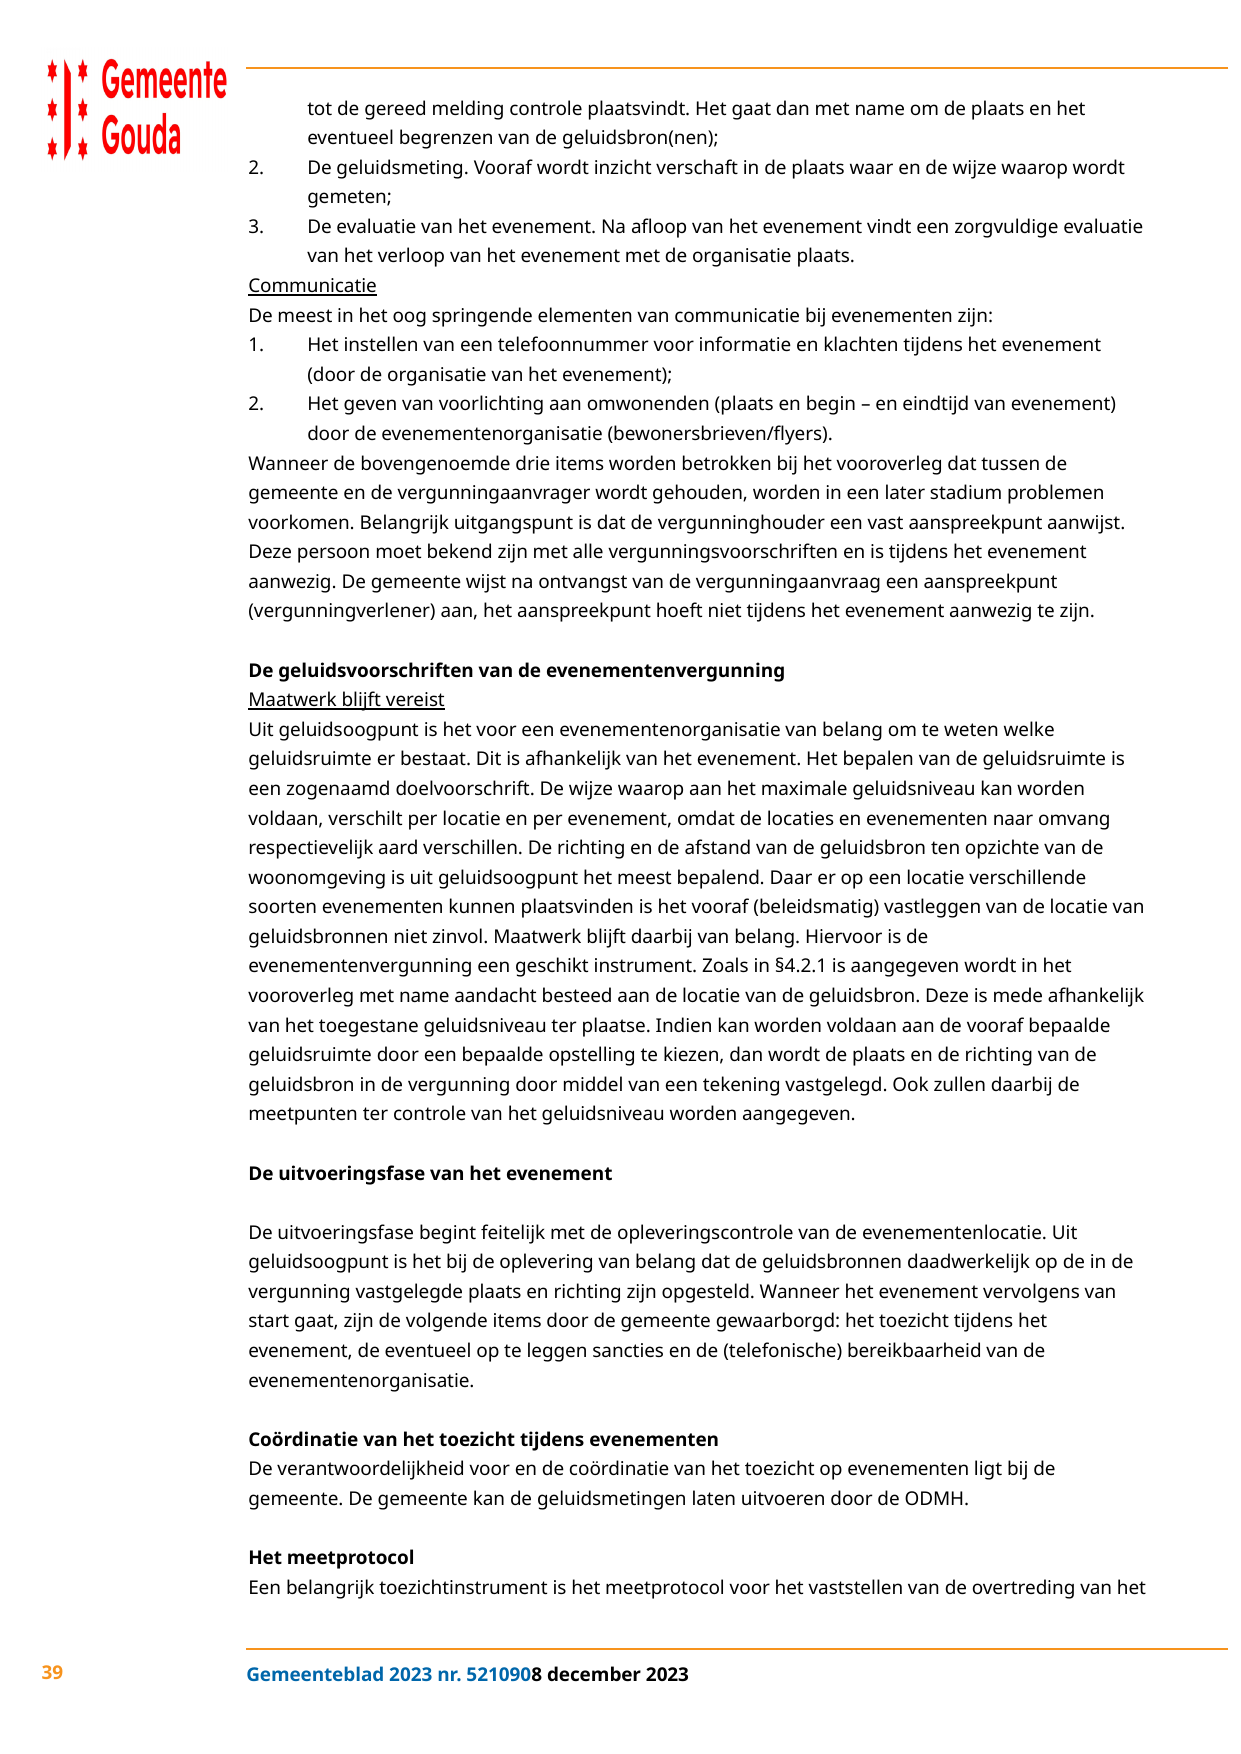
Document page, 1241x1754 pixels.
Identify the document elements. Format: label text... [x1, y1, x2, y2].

text Communicatie [248, 272, 1152, 298]
text Een belangrijk toezichtinstrument is het meetprotocol voor het vaststellen van de overtreding van het [248, 1574, 1152, 1600]
text De meest in het oog springende elementen van communicatie bij evenementen zijn: [248, 302, 1152, 328]
text Maatwerk blijft vereist [248, 686, 1152, 712]
text De geluidsvoorschriften van de evenementenvergunning [248, 657, 1152, 683]
text Coördinatie van het toezicht tijdens evenementen [248, 1426, 1152, 1452]
list Het instellen van een telefoonnummer voor informatie en klachten tijdens het evenement (door de organisatie van het evenement); [248, 331, 1152, 387]
text Het meetprotocol [248, 1544, 1152, 1570]
text De uitvoeringsfase begint feitelijk met de opleveringscontrole van de evenementenlocatie. Uit geluidsoogpunt is het bij de oplevering van belang dat de geluidsbronnen daadwerkelijk op de in de vergunning vastgelegde plaats en richting zijn opgesteld. Wanneer het evenement vervolgens van start gaat, zijn de volgende items door de gemeente gewaarborgd: het toezicht tijdens het evenement, de eventueel op te leggen sancties en de (telefonische) bereikbaarheid van de evenementenorganisatie. [248, 1219, 1152, 1393]
text Uit geluidsoogpunt is het voor een evenementenorganisatie van belang om te weten welke geluidsruimte er bestaat. Dit is afhankelijk van het evenement. Het bepalen van de geluidsruimte is een zogenaamd doelvoorschrift. De wijze waarop aan het maximale geluidsniveau kan worden voldaan, verschilt per locatie en per evenement, omdat de locaties en evenementen naar omvang respectievelijk aard verschillen. De richting en de afstand van de geluidsbron ten opzichte van de woonomgeving is uit geluidsoogpunt het meest bepalend. Daar er op een locatie verschillende soorten evenementen kunnen plaatsvinden is het vooraf (beleidsmatig) vastleggen van de locatie van geluidsbronnen niet zinvol. Maatwerk blijft daarbij van belang. Hiervoor is de evenementenvergunning een geschikt instrument. Zoals in §4.2.1 is aangegeven wordt in het vooroverleg met name aandacht besteed aan de locatie van de geluidsbron. Deze is mede afhankelijk van het toegestane geluidsniveau ter plaatse. Indien kan worden voldaan aan de vooraf bepaalde geluidsruimte door een bepaalde opstelling te kiezen, dan wordt de plaats en de richting van de geluidsbron in de vergunning door middel van een tekening vastgelegd. Ook zullen daarbij de meetpunten ter controle van het geluidsniveau worden aangegeven. [248, 716, 1152, 1126]
picture [41, 47, 231, 172]
text De verantwoordelijkheid voor en de coördinatie van het toezicht op evenementen ligt bij de gemeente. De gemeente kan de geluidsmetingen laten uitvoeren door de ODMH. [248, 1456, 1152, 1511]
text De uitvoeringsfase van het evenement [248, 1160, 1152, 1186]
list tot de gereed melding controle plaatsvindt. Het gaat dan met name om de plaats en het eventueel begrenzen van de geluidsbron(nen); [248, 95, 1152, 150]
list De evaluatie van het evenement. Na afloop van het evenement vindt een zorgvuldige evaluatie van het verloop van het evenement met de organisatie plaats. [248, 213, 1152, 268]
list Het geven van voorlichting aan omwonenden (plaats en begin – en eindtijd van evenement) door de evenementenorganisatie (bewonersbrieven/flyers). [248, 391, 1152, 446]
list De geluidsmeting. Vooraf wordt inzicht verschaft in de plaats waar en de wijze waarop wordt gemeten; [248, 154, 1152, 209]
text Wanneer de bovengenoemde drie items worden betrokken bij het vooroverleg dat tussen de gemeente en de vergunningaanvrager wordt gehouden, worden in een later stadium problemen voorkomen. Belangrijk uitgangspunt is dat de vergunninghouder een vast aanspreekpunt aanwijst. Deze persoon moet bekend zijn met alle vergunningsvoorschriften en is tijdens het evenement aanwezig. De gemeente wijst na ontvangst van de vergunningaanvraag een aanspreekpunt (vergunningverlener) aan, het aanspreekpunt hoeft niet tijdens het evenement aanwezig te zijn. [248, 450, 1152, 623]
